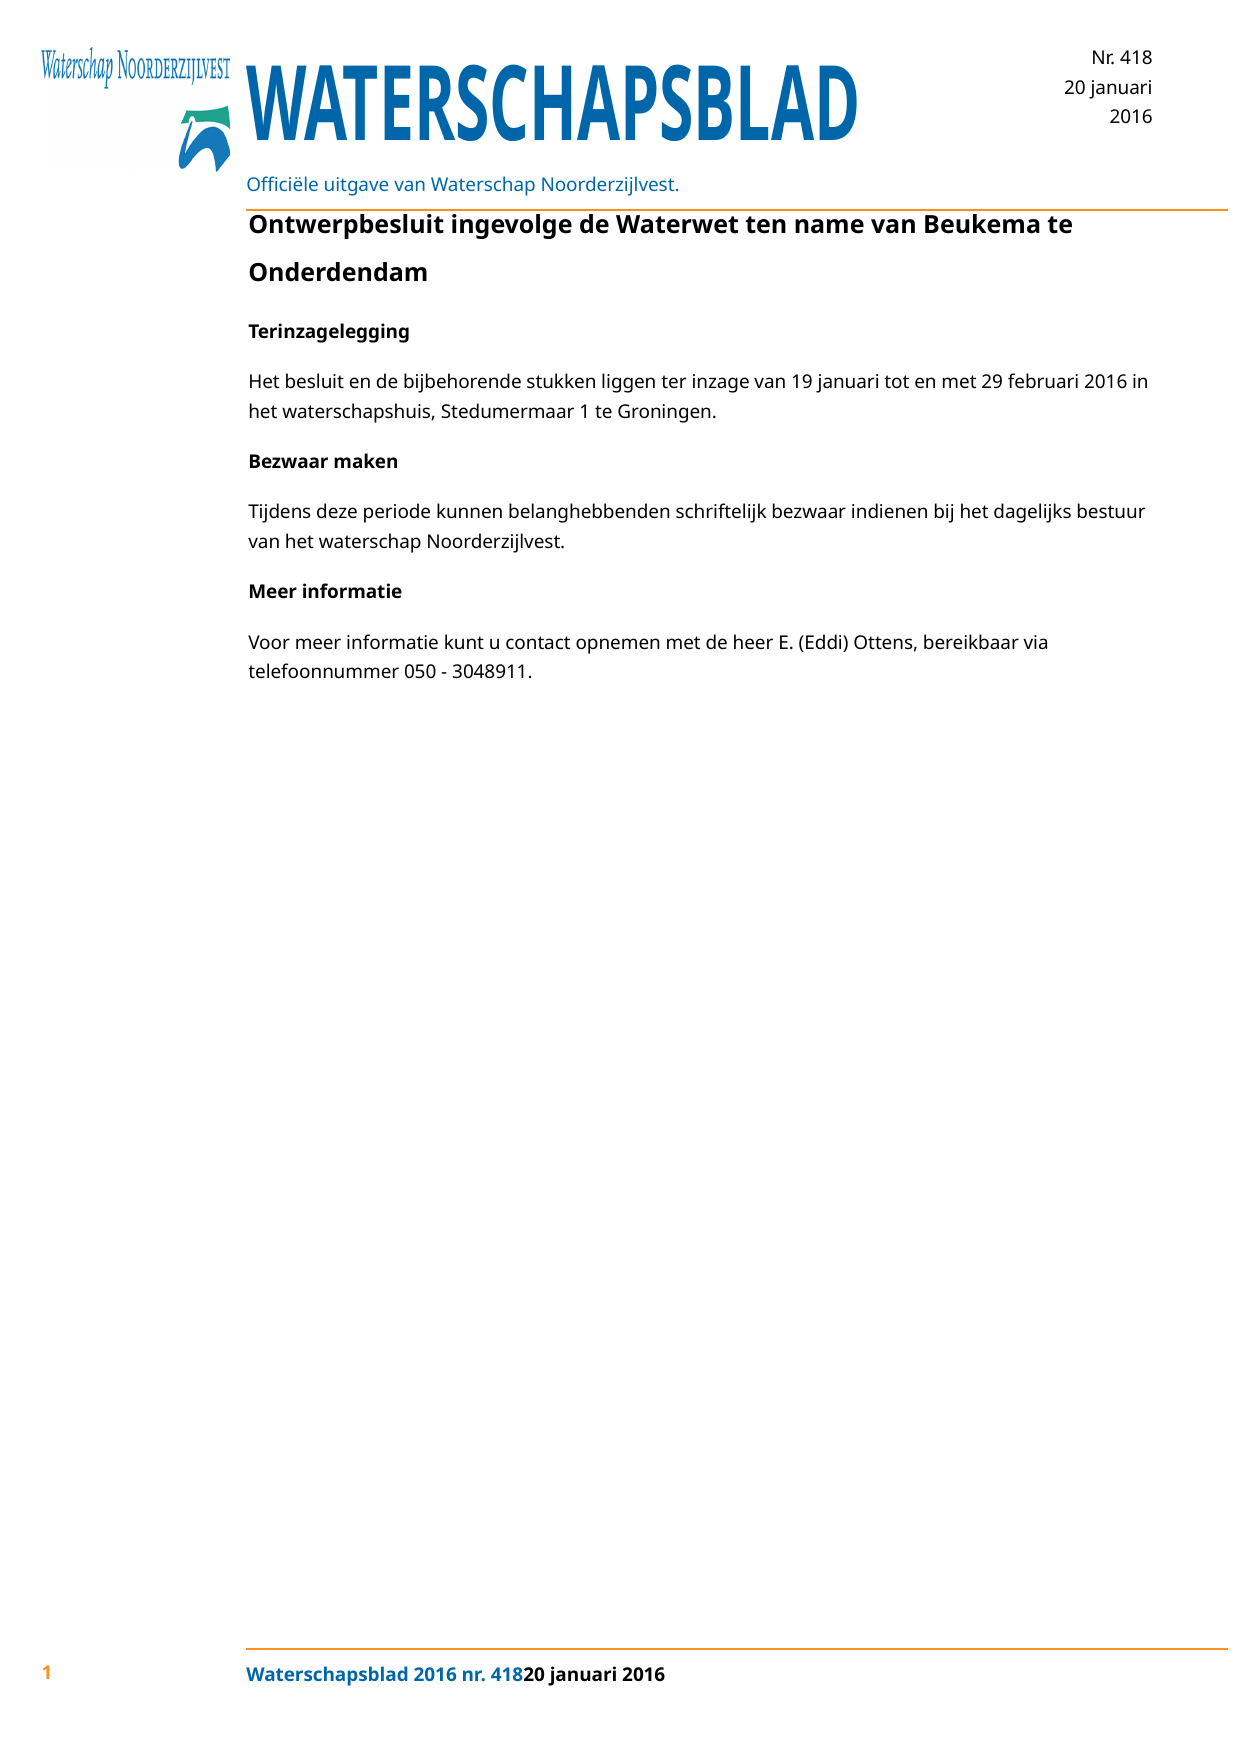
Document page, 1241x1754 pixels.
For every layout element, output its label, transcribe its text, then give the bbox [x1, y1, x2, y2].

picture [41, 47, 231, 172]
text Het besluit en de bijbehorende stukken liggen ter inzage van 19 januari tot en met 29 februari 2016 in het waterschapshuis, Stedumermaar 1 te Groningen. [248, 368, 1152, 424]
text Meer informatie [248, 579, 1152, 604]
text Bezwaar maken [248, 448, 1152, 474]
text Terinzagelegging [248, 318, 1152, 344]
text Tijdens deze periode kunnen belanghebbenden schriftelijk bezwaar indienen bij het dagelijks bestuur van het waterschap Noorderzijlvest. [248, 499, 1152, 554]
text Ontwerpbesluit ingevolge de Waterwet ten name van Beukema te Onderdendam [248, 211, 1152, 288]
text Voor meer informatie kunt u contact opnemen met de heer E. (Eddi) Ottens, bereikbaar via telefoonnummer 050 - 3048911. [248, 629, 1152, 684]
